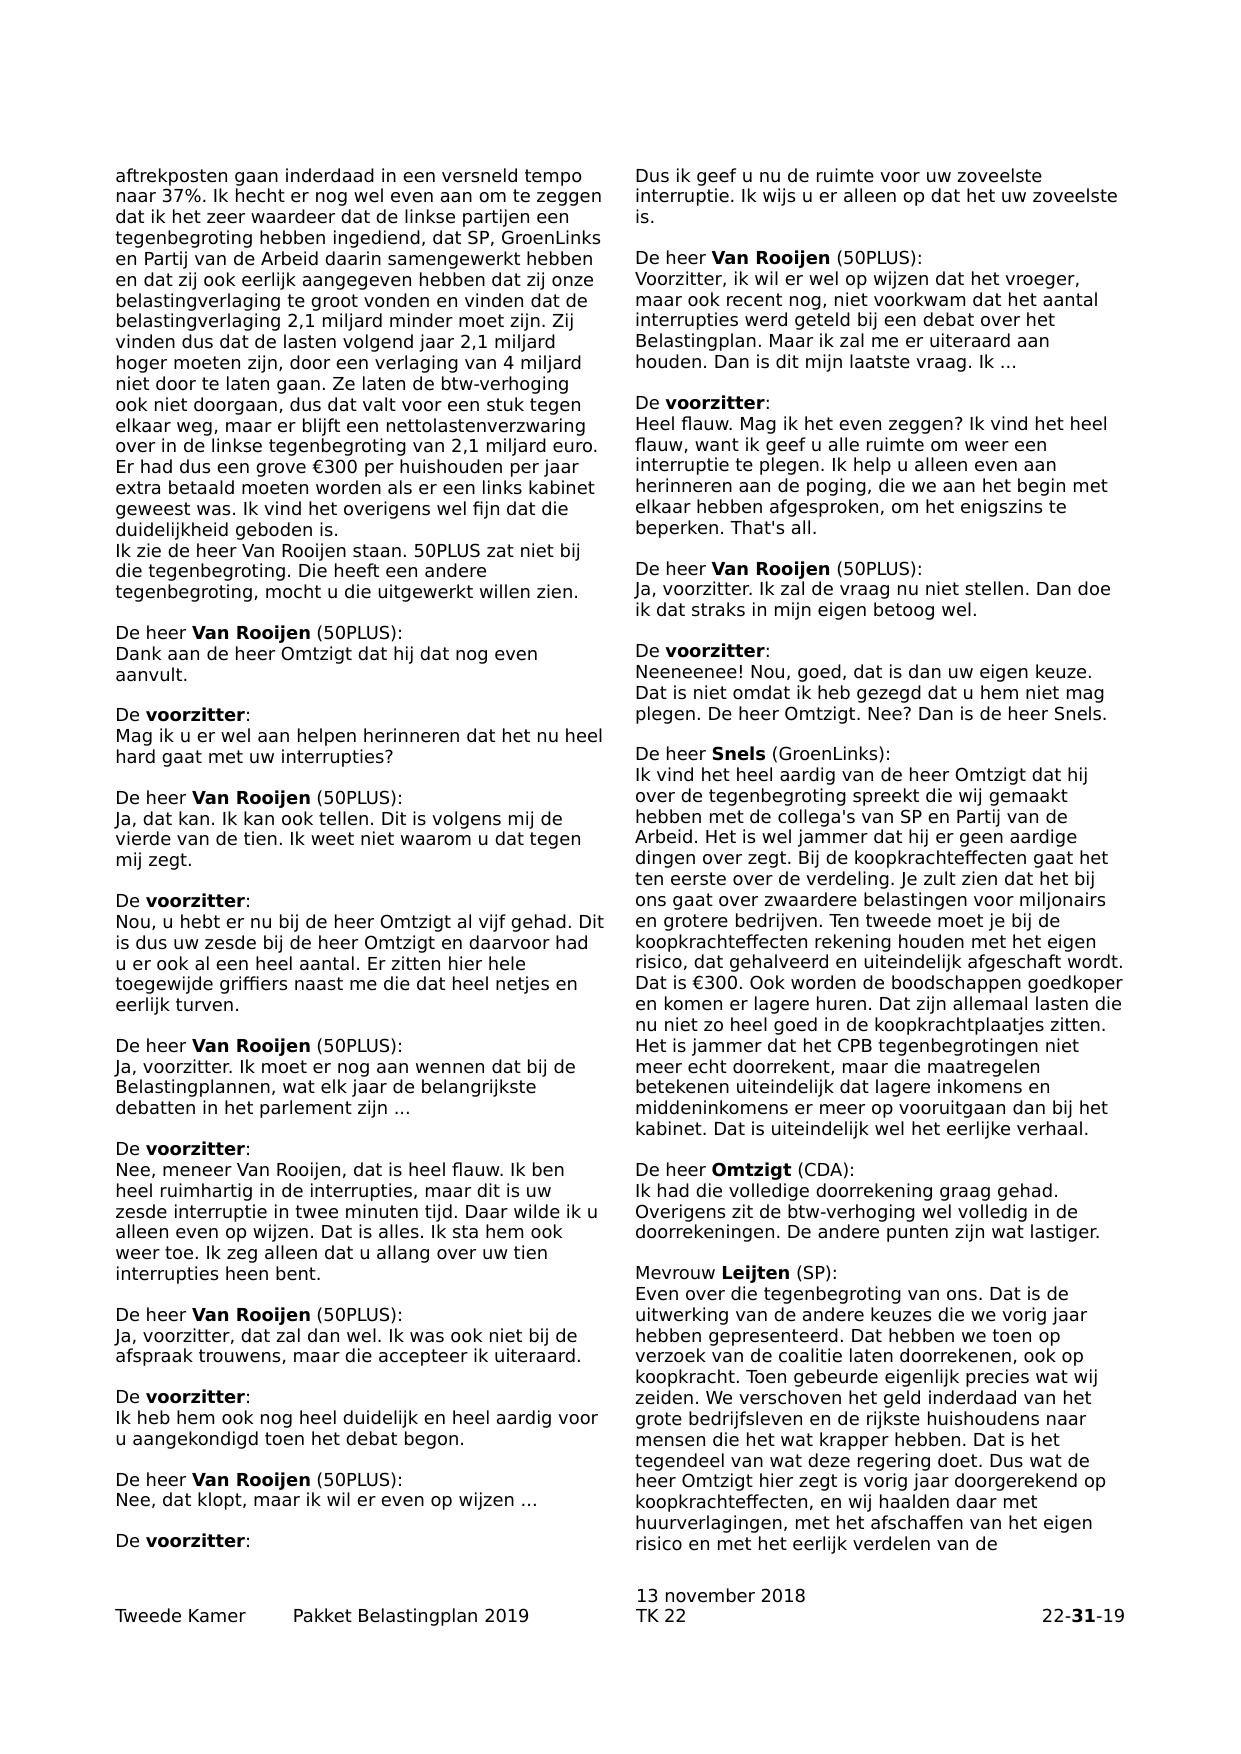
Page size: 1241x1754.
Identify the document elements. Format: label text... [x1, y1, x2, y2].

text De heer Van Rooijen (50PLUS): [635, 558, 1125, 579]
text De heer Van Rooijen (50PLUS): [115, 1036, 605, 1056]
text Even over die tegenbegroting van ons. Dat is de uitwerking van de andere keuzes die we vorig jaar hebben gepresenteerd. Dat hebben we toen op verzoek van de coalitie laten doorrekenen, ook op koopkracht. Toen gebeurde eigenlijk precies wat wij zeiden. We verschoven het geld inderdaad van het grote bedrijfsleven en de rijkste huishoudens naar mensen die het wat krapper hebben. Dat is het tegendeel van wat deze regering doet. Dus wat de heer Omtzigt hier zegt is vorig jaar doorgerekend op koopkrachteffecten, en wij haalden daar met huurverlagingen, met het afschaffen van het eigen risico en met het eerlijk verdelen van de [635, 1284, 1125, 1554]
text Ik zie de heer Van Rooijen staan. 50PLUS zat niet bij die tegenbegroting. Die heeft een andere tegenbegroting, mocht u die uitgewerkt willen zien. [115, 540, 605, 603]
text Nee, dat klopt, maar ik wil er even op wijzen ... [115, 1490, 605, 1511]
text De voorzitter: [115, 1139, 605, 1160]
text Nou, u hebt er nu bij de heer Omtzigt al vijf gehad. Dit is dus uw zesde bij de heer Omtzigt en daarvoor had u er ook al een heel aantal. Er zitten hier hele toegewijde griffiers naast me die dat heel netjes en eerlijk turven. [115, 912, 605, 1016]
text Voorzitter, ik wil er wel op wijzen dat het vroeger, maar ook recent nog, niet voorkwam dat het aantal interrupties werd geteld bij een debat over het Belastingplan. Maar ik zal me er uiteraard aan houden. Dan is dit mijn laatste vraag. Ik ... [635, 268, 1125, 373]
text Ja, dat kan. Ik kan ook tellen. Dit is volgens mij de vierde van de tien. Ik weet niet waarom u dat tegen mij zegt. [115, 808, 605, 871]
text De voorzitter: [635, 641, 1125, 662]
text Dus ik geef u nu de ruimte voor uw zoveelste interruptie. Ik wijs u er alleen op dat het uw zoveelste is. [635, 165, 1125, 228]
text De voorzitter: [115, 705, 605, 726]
text De heer Snels (GroenLinks): [635, 744, 1125, 765]
text De heer Van Rooijen (50PLUS): [635, 248, 1125, 268]
text Dank aan de heer Omtzigt dat hij dat nog even aanvult. [115, 643, 605, 685]
text De heer Omtzigt (CDA): [635, 1160, 1125, 1181]
text Mevrouw Leijten (SP): [635, 1263, 1125, 1284]
text De voorzitter: [115, 1531, 605, 1552]
text Neeneenee! Nou, goed, dat is dan uw eigen keuze. Dat is niet omdat ik heb gezegd dat u hem niet mag plegen. De heer Omtzigt. Nee? Dan is de heer Snels. [635, 662, 1125, 724]
text aftrekposten gaan inderdaad in een versneld tempo naar 37%. Ik hecht er nog wel even aan om te zeggen dat ik het zeer waardeer dat de linkse partijen een tegenbegroting hebben ingediend, dat SP, GroenLinks en Partij van de Arbeid daarin samengewerkt hebben en dat zij ook eerlijk aangegeven hebben dat zij onze belastingverlaging te groot vonden en vinden dat de belastingverlaging 2,1 miljard minder moet zijn. Zij vinden dus dat de lasten volgend jaar 2,1 miljard hoger moeten zijn, door een verlaging van 4 miljard niet door te laten gaan. Ze laten de btw-verhoging ook niet doorgaan, dus dat valt voor een stuk tegen elkaar weg, maar er blijft een nettolastenverzwaring over in de linkse tegenbegroting van 2,1 miljard euro. Er had dus een grove €300 per huishouden per jaar extra betaald moeten worden als er een links kabinet geweest was. Ik vind het overigens wel fijn dat die duidelijkheid geboden is. [115, 165, 605, 540]
text De voorzitter: [115, 1387, 605, 1408]
text Heel flauw. Mag ik het even zeggen? Ik vind het heel flauw, want ik geef u alle ruimte om weer een interruptie te plegen. Ik help u alleen even aan herinneren aan de poging, die we aan het begin met elkaar hebben afgesproken, om het enigszins te beperken. That's all. [635, 413, 1125, 538]
text Ik vind het heel aardig van de heer Omtzigt dat hij over de tegenbegroting spreekt die wij gemaakt hebben met de collega's van SP en Partij van de Arbeid. Het is wel jammer dat hij er geen aardige dingen over zegt. Bij de koopkrachteffecten gaat het ten eerste over de verdeling. Je zult zien dat het bij ons gaat over zwaardere belastingen voor miljonairs en grotere bedrijven. Ten tweede moet je bij de koopkrachteffecten rekening houden met het eigen risico, dat gehalveerd en uiteindelijk afgeschaft wordt. Dat is €300. Ook worden de boodschappen goedkoper en komen er lagere huren. Dat zijn allemaal lasten die nu niet zo heel goed in de koopkrachtplaatjes zitten. Het is jammer dat het CPB tegenbegrotingen niet meer echt doorrekent, maar die maatregelen betekenen uiteindelijk dat lagere inkomens en middeninkomens er meer op vooruitgaan dan bij het kabinet. Dat is uiteindelijk wel het eerlijke verhaal. [635, 765, 1125, 1140]
text De heer Van Rooijen (50PLUS): [115, 788, 605, 808]
text De voorzitter: [635, 393, 1125, 413]
text De heer Van Rooijen (50PLUS): [115, 1305, 605, 1325]
text De heer Van Rooijen (50PLUS): [115, 1469, 605, 1490]
text Ja, voorzitter. Ik zal de vraag nu niet stellen. Dan doe ik dat straks in mijn eigen betoog wel. [635, 579, 1125, 621]
text De voorzitter: [115, 891, 605, 912]
text De heer Van Rooijen (50PLUS): [115, 623, 605, 643]
text Ja, voorzitter. Ik moet er nog aan wennen dat bij de Belastingplannen, wat elk jaar de belangrijkste debatten in het parlement zijn ... [115, 1056, 605, 1119]
text Ja, voorzitter, dat zal dan wel. Ik was ook niet bij de afspraak trouwens, maar die accepteer ik uiteraard. [115, 1325, 605, 1367]
text Nee, meneer Van Rooijen, dat is heel flauw. Ik ben heel ruimhartig in de interrupties, maar dit is uw zesde interruptie in twee minuten tijd. Daar wilde ik u alleen even op wijzen. Dat is alles. Ik sta hem ook weer toe. Ik zeg alleen dat u allang over uw tien interrupties heen bent. [115, 1160, 605, 1285]
text Ik heb hem ook nog heel duidelijk en heel aardig voor u aangekondigd toen het debat begon. [115, 1408, 605, 1449]
text Ik had die volledige doorrekening graag gehad. Overigens zit de btw-verhoging wel volledig in de doorrekeningen. De andere punten zijn wat lastiger. [635, 1181, 1125, 1243]
text Mag ik u er wel aan helpen herinneren dat het nu heel hard gaat met uw interrupties? [115, 726, 605, 768]
